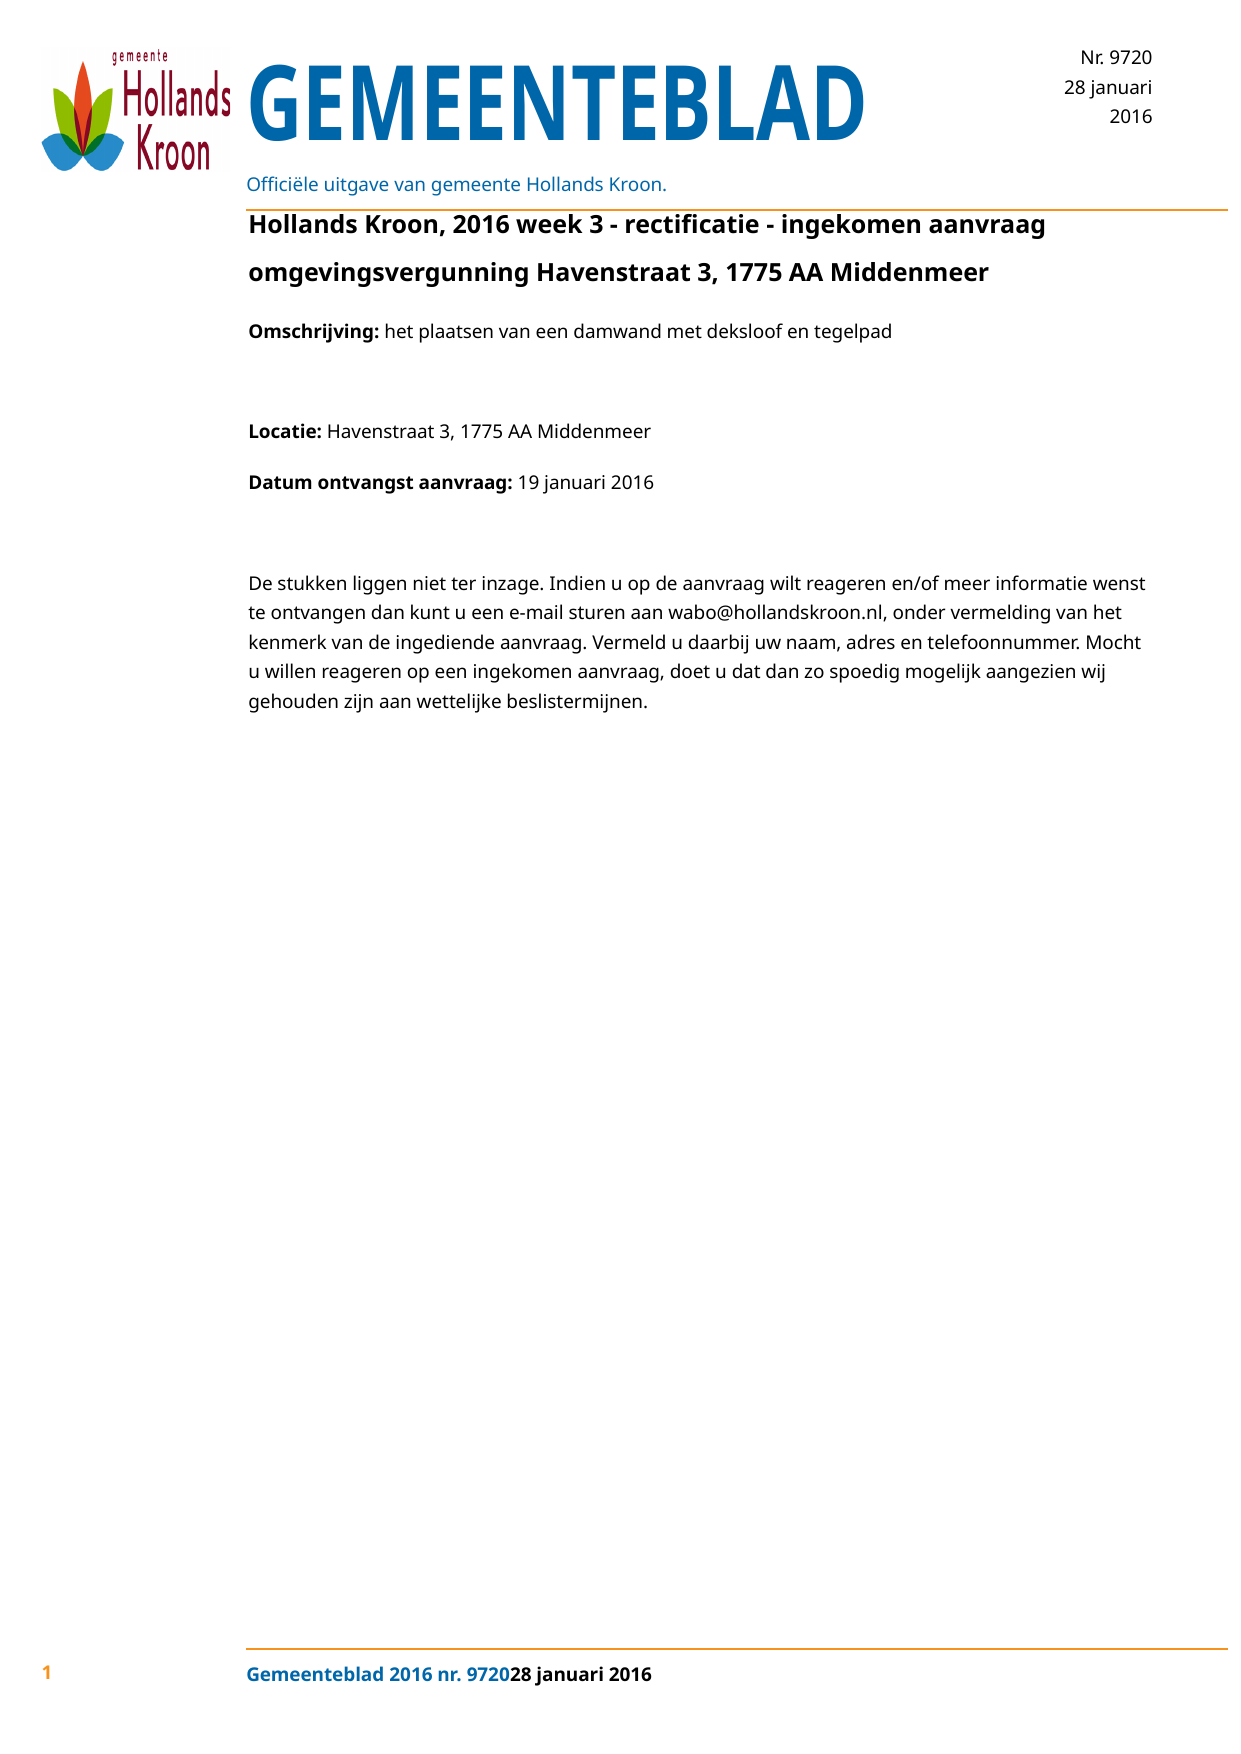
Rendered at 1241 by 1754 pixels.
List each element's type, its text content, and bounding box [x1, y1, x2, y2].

text Omschrijving: het plaatsen van een damwand met deksloof en tegelpad [248, 318, 1152, 344]
picture [41, 47, 231, 172]
text Locatie: Havenstraat 3, 1775 AA Middenmeer [248, 419, 1152, 444]
text De stukken liggen niet ter inzage. Indien u op de aanvraag wilt reageren en/of meer informatie wenst te ontvangen dan kunt u een e-mail sturen aan wabo@hollandskroon.nl, onder vermelding van het kenmerk van de ingediende aanvraag. Vermeld u daarbij uw naam, adres en telefoonnummer. Mocht u willen reageren op een ingekomen aanvraag, doet u dat dan zo spoedig mogelijk aangezien wij gehouden zijn aan wettelijke beslistermijnen. [248, 570, 1152, 714]
text Datum ontvangst aanvraag: 19 januari 2016 [248, 469, 1152, 495]
text Hollands Kroon, 2016 week 3 - rectificatie - ingekomen aanvraag omgevingsvergunning Havenstraat 3, 1775 AA Middenmeer [248, 211, 1152, 288]
